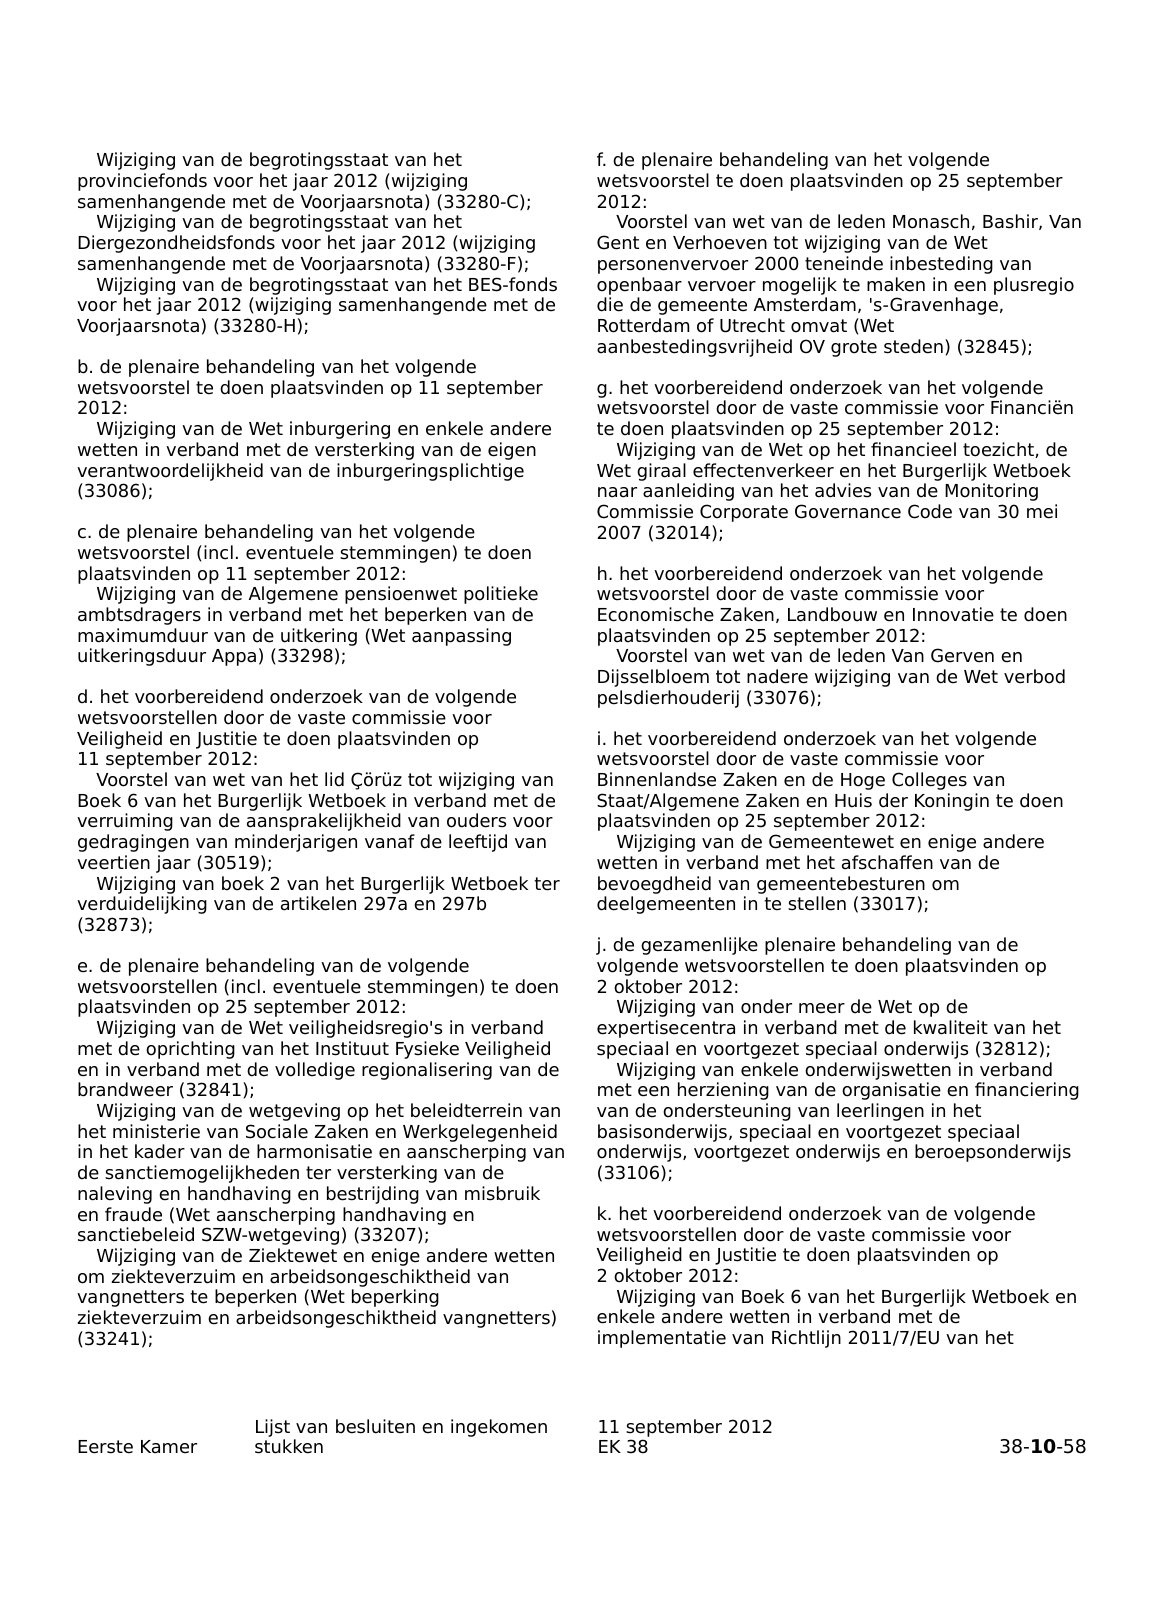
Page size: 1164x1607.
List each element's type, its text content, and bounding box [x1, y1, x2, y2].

text Wijziging van de Wet veiligheidsregio's in verband met de oprichting van het Instituut Fysieke Veiligheid en in verband met de volledige regionalisering van de brandweer (32841); [77, 1018, 567, 1101]
text Voorstel van wet van de leden Monasch, Bashir, Van Gent en Verhoeven tot wijziging van de Wet personenvervoer 2000 teneinde inbesteding van openbaar vervoer mogelijk te maken in een plusregio die de gemeente Amsterdam, 's-Gravenhage, Rotterdam of Utrecht omvat (Wet aanbestedingsvrijheid OV grote steden) (32845); [596, 212, 1087, 357]
text c. de plenaire behandeling van het volgende wetsvoorstel (incl. eventuele stemmingen) te doen plaatsvinden op 11 september 2012: [77, 522, 567, 584]
text k. het voorbereidend onderzoek van de volgende wetsvoorstellen door de vaste commissie voor Veiligheid en Justitie te doen plaatsvinden op 2 oktober 2012: [596, 1204, 1087, 1287]
text Wijziging van onder meer de Wet op de expertisecentra in verband met de kwaliteit van het speciaal en voortgezet speciaal onderwijs (32812); [596, 997, 1087, 1059]
text Voorstel van wet van het lid Çörüz tot wijziging van Boek 6 van het Burgerlijk Wetboek in verband met de verruiming van de aansprakelijkheid van ouders voor gedragingen van minderjarigen vanaf de leeftijd van veertien jaar (30519); [77, 770, 567, 873]
text b. de plenaire behandeling van het volgende wetsvoorstel te doen plaatsvinden op 11 september 2012: [77, 357, 567, 419]
text i. het voorbereidend onderzoek van het volgende wetsvoorstel door de vaste commissie voor Binnenlandse Zaken en de Hoge Colleges van Staat/Algemene Zaken en Huis der Koningin te doen plaatsvinden op 25 september 2012: [596, 728, 1087, 832]
text Wijziging van de begrotingsstaat van het BES-fonds voor het jaar 2012 (wijziging samenhangende met de Voorjaarsnota) (33280-H); [77, 274, 567, 337]
text Wijziging van de Ziektewet en enige andere wetten om ziekteverzuim en arbeidsongeschiktheid van vangnetters te beperken (Wet beperking ziekteverzuim en arbeidsongeschiktheid vangnetters) (33241); [77, 1246, 567, 1349]
text Wijziging van Boek 6 van het Burgerlijk Wetboek en enkele andere wetten in verband met de implementatie van Richtlijn 2011/7/EU van het [596, 1287, 1087, 1349]
text Wijziging van enkele onderwijswetten in verband met een herziening van de organisatie en financiering van de ondersteuning van leerlingen in het basisonderwijs, speciaal en voortgezet speciaal onderwijs, voortgezet onderwijs en beroepsonderwijs (33106); [596, 1059, 1087, 1184]
text h. het voorbereidend onderzoek van het volgende wetsvoorstel door de vaste commissie voor Economische Zaken, Landbouw en Innovatie te doen plaatsvinden op 25 september 2012: [596, 563, 1087, 646]
text Wijziging van de begrotingsstaat van het Diergezondheidsfonds voor het jaar 2012 (wijziging samenhangende met de Voorjaarsnota) (33280-F); [77, 212, 567, 274]
text Wijziging van de wetgeving op het beleidterrein van het ministerie van Sociale Zaken en Werkgelegenheid in het kader van de harmonisatie en aanscherping van de sanctiemogelijkheden ter versterking van de naleving en handhaving en bestrijding van misbruik en fraude (Wet aanscherping handhaving en sanctiebeleid SZW-wetgeving) (33207); [77, 1101, 567, 1246]
text Wijziging van boek 2 van het Burgerlijk Wetboek ter verduidelijking van de artikelen 297a en 297b (32873); [77, 873, 567, 936]
text Wijziging van de Gemeentewet en enige andere wetten in verband met het afschaffen van de bevoegdheid van gemeentebesturen om deelgemeenten in te stellen (33017); [596, 832, 1087, 915]
text Wijziging van de Algemene pensioenwet politieke ambtsdragers in verband met het beperken van de maximumduur van de uitkering (Wet aanpassing uitkeringsduur Appa) (33298); [77, 584, 567, 667]
text Wijziging van de begrotingsstaat van het provinciefonds voor het jaar 2012 (wijziging samenhangende met de Voorjaarsnota) (33280-C); [77, 150, 567, 212]
text j. de gezamenlijke plenaire behandeling van de volgende wetsvoorstellen te doen plaatsvinden op 2 oktober 2012: [596, 935, 1087, 997]
text Wijziging van de Wet inburgering en enkele andere wetten in verband met de versterking van de eigen verantwoordelijkheid van de inburgeringsplichtige (33086); [77, 419, 567, 502]
text g. het voorbereidend onderzoek van het volgende wetsvoorstel door de vaste commissie voor Financiën te doen plaatsvinden op 25 september 2012: [596, 377, 1087, 440]
text e. de plenaire behandeling van de volgende wetsvoorstellen (incl. eventuele stemmingen) te doen plaatsvinden op 25 september 2012: [77, 956, 567, 1018]
text Voorstel van wet van de leden Van Gerven en Dijsselbloem tot nadere wijziging van de Wet verbod pelsdierhouderij (33076); [596, 646, 1087, 708]
text d. het voorbereidend onderzoek van de volgende wetsvoorstellen door de vaste commissie voor Veiligheid en Justitie te doen plaatsvinden op 11 september 2012: [77, 687, 567, 770]
text f. de plenaire behandeling van het volgende wetsvoorstel te doen plaatsvinden op 25 september 2012: [596, 150, 1087, 212]
text Wijziging van de Wet op het financieel toezicht, de Wet giraal effectenverkeer en het Burgerlijk Wetboek naar aanleiding van het advies van de Monitoring Commissie Corporate Governance Code van 30 mei 2007 (32014); [596, 440, 1087, 543]
